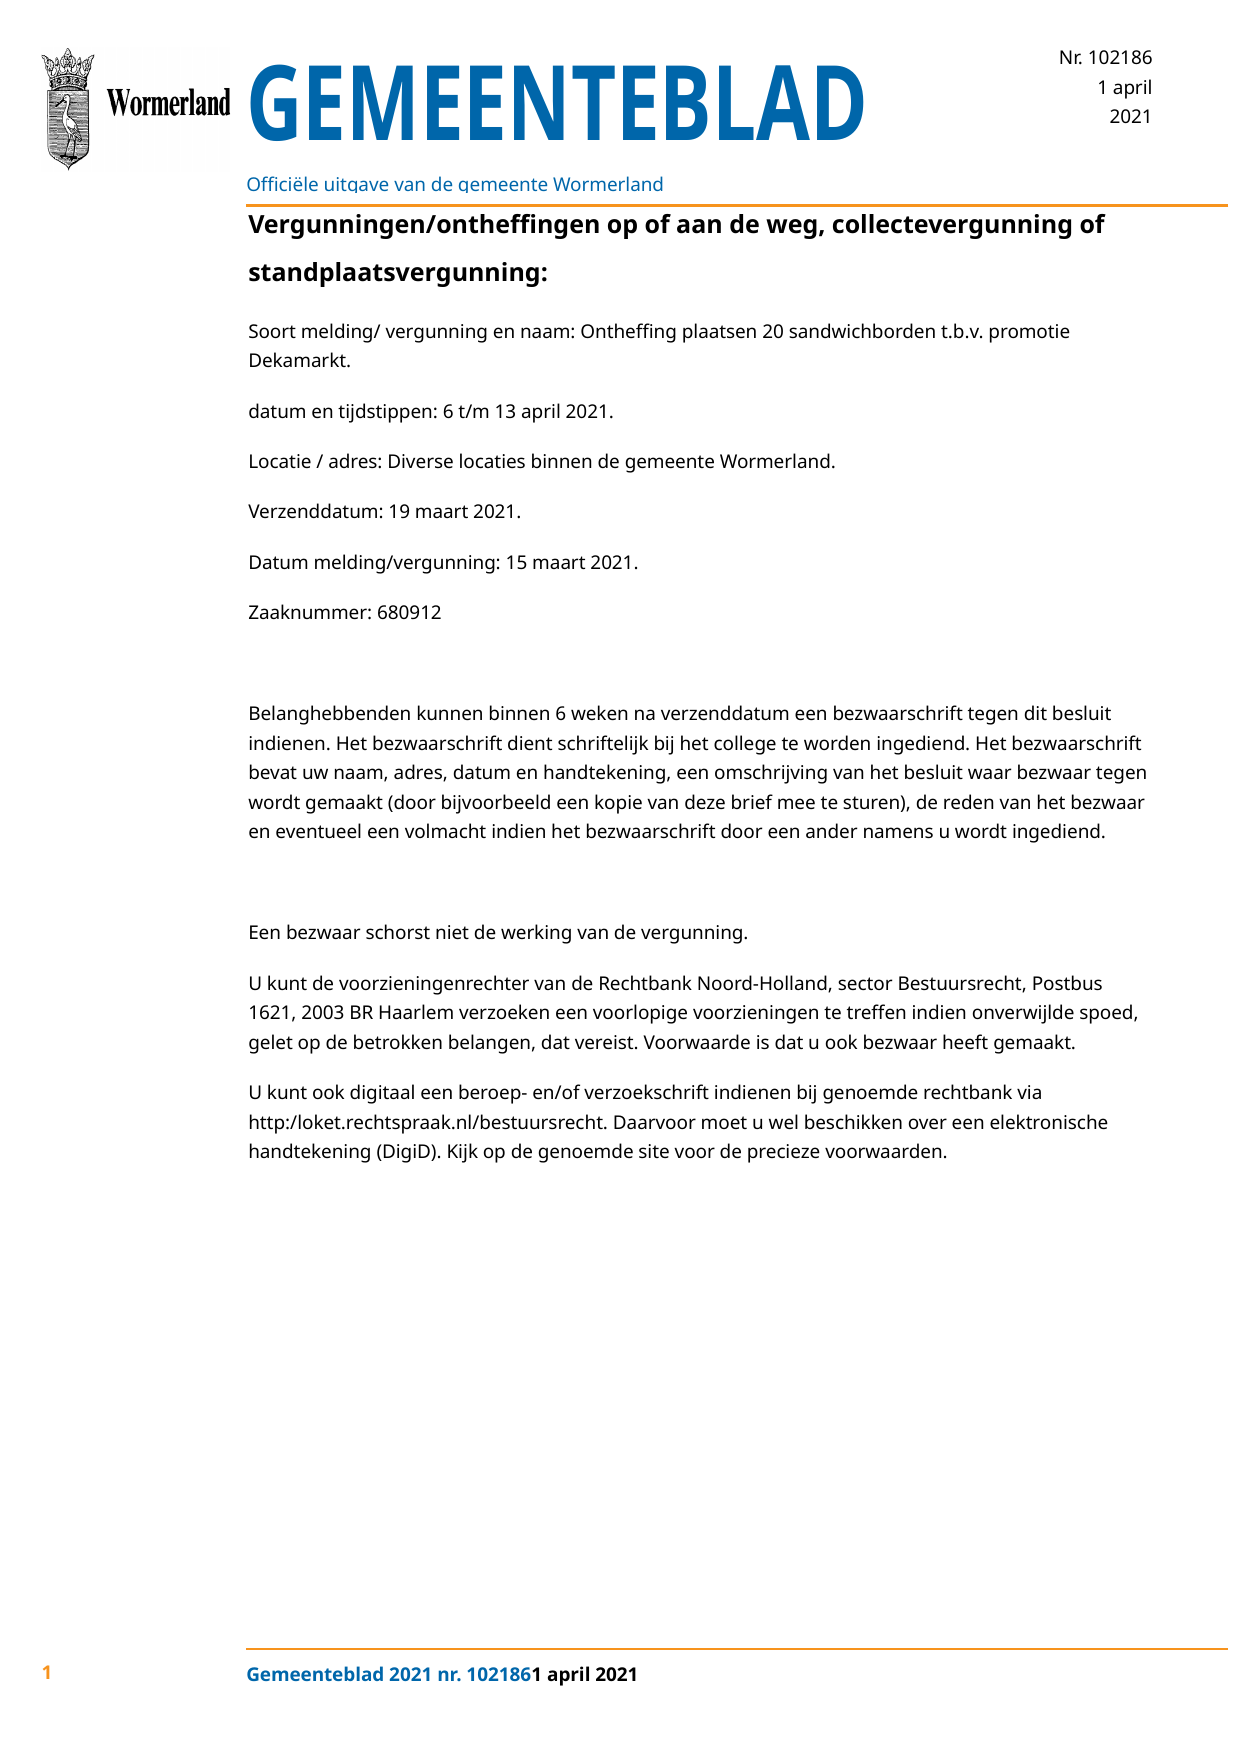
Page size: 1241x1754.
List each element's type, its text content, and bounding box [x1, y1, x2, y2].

text datum en tijdstippen: 6 t/m 13 april 2021. [248, 398, 1152, 424]
text Soort melding/ vergunning en naam: Ontheffing plaatsen 20 sandwichborden t.b.v. promotie Dekamarkt. [248, 318, 1152, 373]
text U kunt ook digitaal een beroep- en/of verzoekschrift indienen bij genoemde rechtbank via http:/loket.rechtspraak.nl/bestuursrecht. Daarvoor moet u wel beschikken over een elektronische handtekening (DigiD). Kijk op de genoemde site voor de precieze voorwaarden. [248, 1079, 1152, 1164]
text Datum melding/vergunning: 15 maart 2021. [248, 549, 1152, 575]
text Vergunningen/ontheffingen op of aan de weg, collectevergunning of standplaatsvergunning: [248, 207, 1152, 288]
text Zaaknummer: 680912 [248, 599, 1152, 625]
text Een bezwaar schorst niet de werking van de vergunning. [248, 919, 1152, 945]
text Locatie / adres: Diverse locaties binnen de gemeente Wormerland. [248, 448, 1152, 474]
text Belanghebbenden kunnen binnen 6 weken na verzenddatum een bezwaarschrift tegen dit besluit indienen. Het bezwaarschrift dient schriftelijk bij het college te worden ingediend. Het bezwaarschrift bevat uw naam, adres, datum en handtekening, een omschrijving van het besluit waar bezwaar tegen wordt gemaakt (door bijvoorbeeld een kopie van deze brief mee te sturen), de reden van het bezwaar en eventueel een volmacht indien het bezwaarschrift door een ander namens u wordt ingediend. [248, 700, 1152, 844]
picture [41, 47, 231, 172]
text Verzenddatum: 19 maart 2021. [248, 499, 1152, 524]
text U kunt de voorzieningenrechter van de Rechtbank Noord-Holland, sector Bestuursrecht, Postbus 1621, 2003 BR Haarlem verzoeken een voorlopige voorzieningen te treffen indien onverwijlde spoed, gelet op de betrokken belangen, dat vereist. Voorwaarde is dat u ook bezwaar heeft gemaakt. [248, 970, 1152, 1055]
